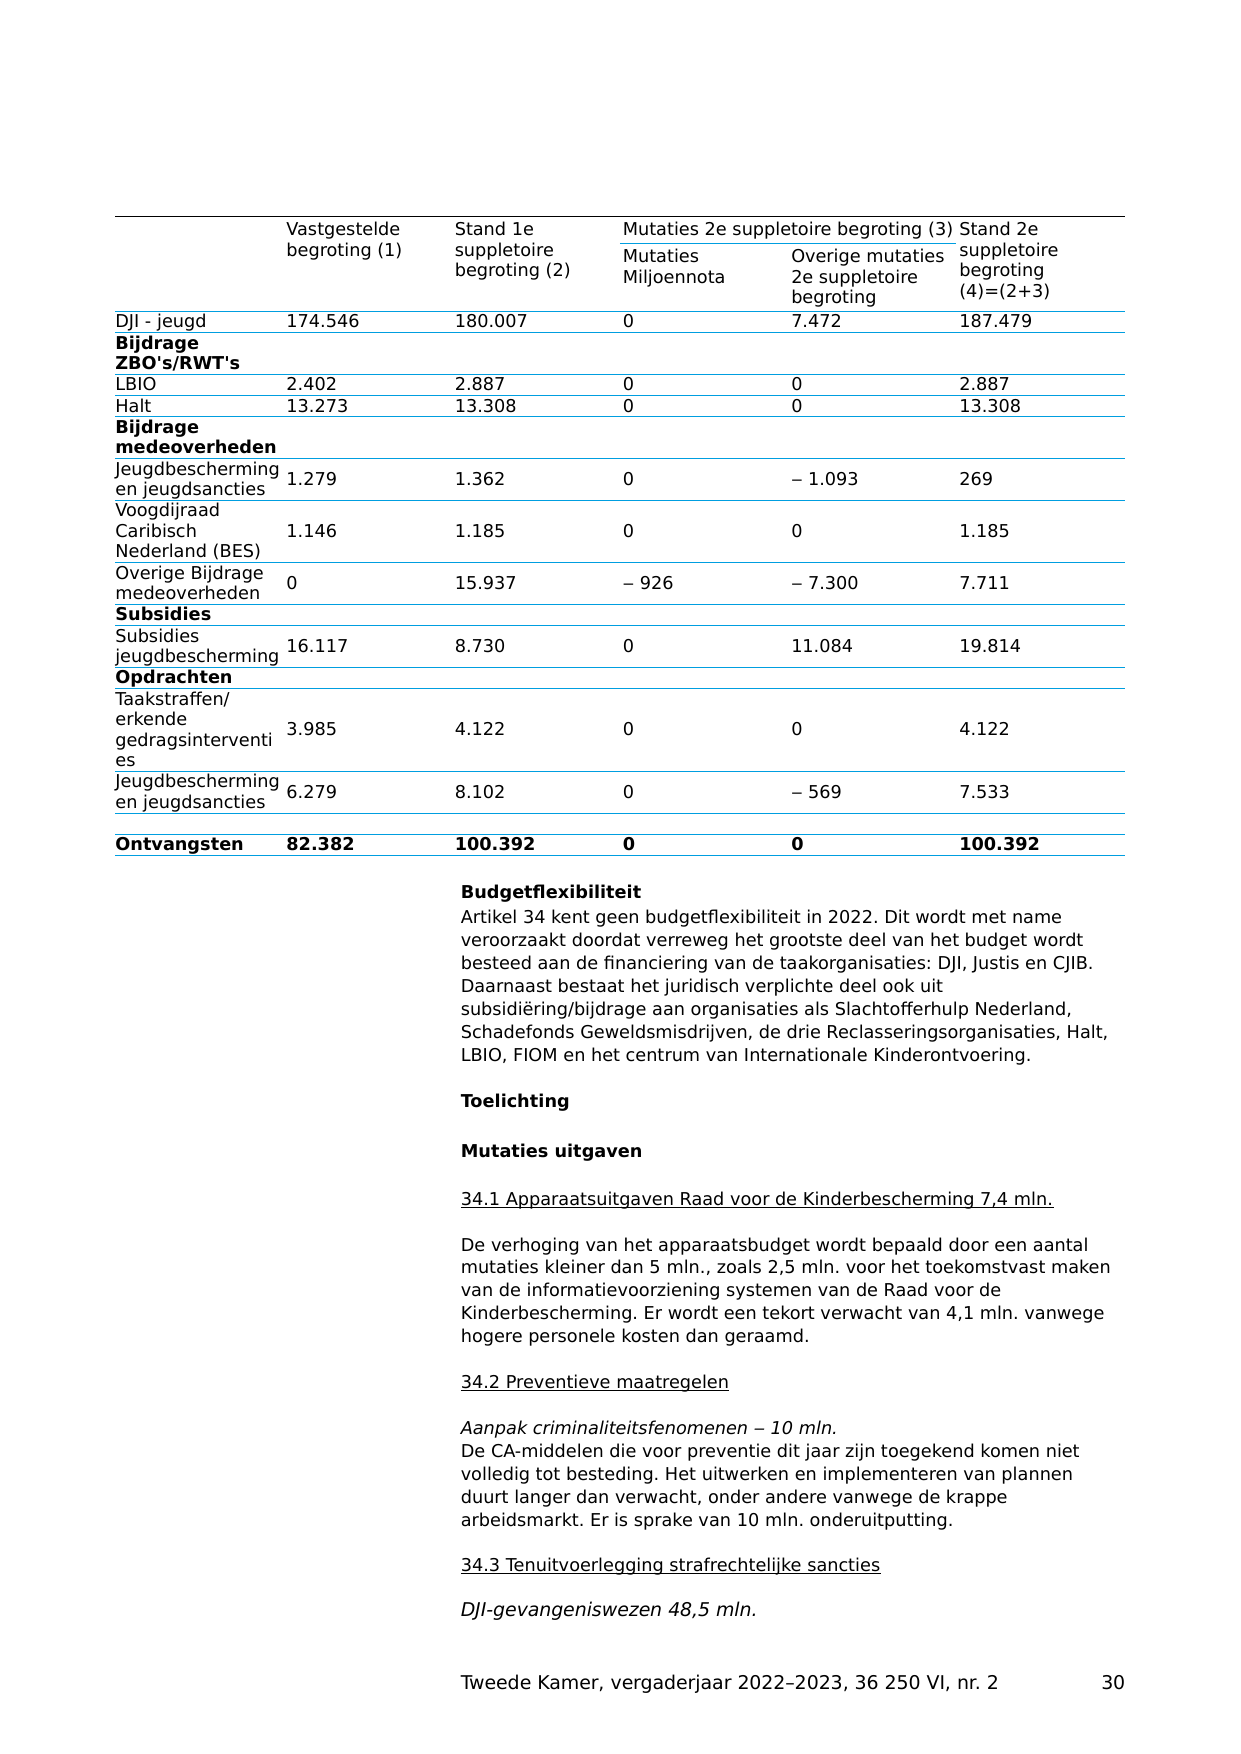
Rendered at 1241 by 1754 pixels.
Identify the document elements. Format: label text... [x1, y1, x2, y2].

table_cell [283, 668, 452, 688]
table_cell 1.185 [956, 501, 1125, 562]
table_cell Taakstraffen/erkende gedragsinterventies [115, 689, 283, 771]
table_cell 0 [620, 459, 788, 500]
table_cell [956, 605, 1125, 625]
table_cell [452, 333, 620, 374]
table_cell Overige mutaties 2e suppletoire begroting [788, 244, 956, 311]
table_cell [283, 417, 452, 458]
table_cell ‒ 7.300 [788, 563, 956, 604]
text 34.1 Apparaatsuitgaven Raad voor de Kinderbescherming 7,4 mln. [461, 1164, 1125, 1210]
table_cell 0 [788, 375, 956, 395]
table_cell 2.402 [283, 375, 452, 395]
table_cell 2.887 [452, 375, 620, 395]
text 34.2 Preventieve maatregelen [461, 1370, 1125, 1393]
table_cell 13.308 [956, 396, 1125, 416]
table_cell [283, 814, 452, 834]
table_cell 19.814 [956, 626, 1125, 667]
table_cell 7.711 [956, 563, 1125, 604]
text 34.3 Tenuitvoerlegging strafrechtelijke sancties [461, 1553, 1125, 1576]
table_cell 7.472 [788, 312, 956, 332]
table_cell [788, 605, 956, 625]
table_cell [283, 333, 452, 374]
table_cell [452, 417, 620, 458]
table_cell 269 [956, 459, 1125, 500]
table_cell 13.308 [452, 396, 620, 416]
text Artikel 34 kent geen budgetflexibiliteit in 2022. Dit wordt met name veroorzaakt doordat verreweg het grootste deel van het budget wordt besteed aan de financiering van de taakorganisaties: DJI, Justis en CJIB. Daarnaast bestaat het juridisch verplichte deel ook uit subsidiëring/bijdrage aan organisaties als Slachtofferhulp Nederland, Schadefonds Geweldsmisdrijven, de drie Reclasseringsorganisaties, Halt, LBIO, FIOM en het centrum van Internationale Kinderontvoering. [461, 906, 1125, 1066]
table_cell 0 [788, 689, 956, 771]
table_cell 0 [620, 501, 788, 562]
table_cell 0 [788, 501, 956, 562]
table_cell Opdrachten [115, 668, 283, 688]
table_cell [620, 814, 788, 834]
table_cell [788, 668, 956, 688]
table_cell Halt [115, 396, 283, 416]
text Mutaties uitgaven [461, 1139, 1125, 1162]
table_cell 0 [620, 626, 788, 667]
table_cell [788, 333, 956, 374]
table_cell 100.392 [452, 835, 620, 855]
table_cell 0 [788, 835, 956, 855]
table_cell 180.007 [452, 312, 620, 332]
table_cell [956, 417, 1125, 458]
table_cell 187.479 [956, 312, 1125, 332]
table_cell 13.273 [283, 396, 452, 416]
table_cell [283, 605, 452, 625]
table_cell Subsidies [115, 605, 283, 625]
table_cell Overige Bijdrage medeoverheden [115, 563, 283, 604]
table_cell [788, 417, 956, 458]
table_cell Voogdijraad Caribisch Nederland (BES) [115, 501, 283, 562]
table_cell 7.533 [956, 772, 1125, 813]
table_cell 0 [620, 312, 788, 332]
table_cell 4.122 [956, 689, 1125, 771]
table_cell Bijdrage medeoverheden [115, 417, 283, 458]
table_cell 11.084 [788, 626, 956, 667]
table_cell 174.546 [283, 312, 452, 332]
table_cell [620, 333, 788, 374]
table_cell 0 [788, 396, 956, 416]
table_cell 1.362 [452, 459, 620, 500]
table_cell [788, 814, 956, 834]
table_cell 0 [283, 563, 452, 604]
table_cell 8.730 [452, 626, 620, 667]
table_cell [452, 668, 620, 688]
table_cell Stand 1e suppletoire begroting (2) [452, 217, 620, 311]
table_cell Jeugdbescherming en jeugdsancties [115, 459, 283, 500]
table_cell [620, 417, 788, 458]
table_cell [452, 605, 620, 625]
text DJI-gevangeniswezen 48,5 mln. [461, 1599, 1125, 1621]
table_cell 2.887 [956, 375, 1125, 395]
table_cell [956, 814, 1125, 834]
table_cell Vastgestelde begroting (1) [283, 217, 452, 311]
text De verhoging van het apparaatsbudget wordt bepaald door een aantal mutaties kleiner dan 5 mln., zoals 2,5 mln. voor het toekomstvast maken van de informatievoorziening systemen van de Raad voor de Kinderbescherming. Er wordt een tekort verwacht van 4,1 mln. vanwege hogere personele kosten dan geraamd. [461, 1233, 1125, 1347]
table_cell Subsidies jeugdbescherming [115, 626, 283, 667]
table_cell ‒ 1.093 [788, 459, 956, 500]
table_cell 0 [620, 772, 788, 813]
table_cell LBIO [115, 375, 283, 395]
table_cell [956, 668, 1125, 688]
table_cell 0 [620, 396, 788, 416]
table_cell ‒ 569 [788, 772, 956, 813]
table_cell Mutaties Miljoennota [620, 244, 788, 311]
table_cell ‒ 926 [620, 563, 788, 604]
table_cell 82.382 [283, 835, 452, 855]
table_cell Jeugdbescherming en jeugdsancties [115, 772, 283, 813]
table_cell Ontvangsten [115, 835, 283, 855]
table_cell [115, 217, 283, 311]
table_cell 1.185 [452, 501, 620, 562]
table_cell Mutaties 2e suppletoire begroting (3) [620, 217, 956, 243]
table_cell 1.279 [283, 459, 452, 500]
table_cell 0 [620, 689, 788, 771]
table_cell 15.937 [452, 563, 620, 604]
table_cell 4.122 [452, 689, 620, 771]
table_cell 16.117 [283, 626, 452, 667]
table_header Tabel 7 Budgettaire gevolgen van beleid artikel 34 Straffen en Beschermen (bedragen x € 1.000) [115, 191, 1125, 216]
text Toelichting [461, 1089, 1125, 1112]
table_cell [452, 814, 620, 834]
text Aanpak criminaliteitsfenomenen ‒ 10 mln. De CA-middelen die voor preventie dit jaar zijn toegekend komen niet volledig tot besteding. Het uitwerken en implementeren van plannen duurt langer dan verwacht, onder andere vanwege de krappe arbeidsmarkt. Er is sprake van 10 mln. onderuitputting. [461, 1416, 1125, 1531]
table_cell 8.102 [452, 772, 620, 813]
table_cell [620, 668, 788, 688]
table_cell Bijdrage ZBO's/RWT's [115, 333, 283, 374]
table_cell [115, 814, 283, 834]
table_cell 1.146 [283, 501, 452, 562]
table_cell [956, 333, 1125, 374]
text Budgetflexibiliteit [461, 881, 1125, 903]
table_cell [620, 605, 788, 625]
table_cell 0 [620, 375, 788, 395]
table_cell 3.985 [283, 689, 452, 771]
table_cell Stand 2e suppletoire begroting (4)=(2+3) [956, 217, 1125, 311]
table_cell DJI - jeugd [115, 312, 283, 332]
table_cell 0 [620, 835, 788, 855]
table_cell 6.279 [283, 772, 452, 813]
table_cell 100.392 [956, 835, 1125, 855]
